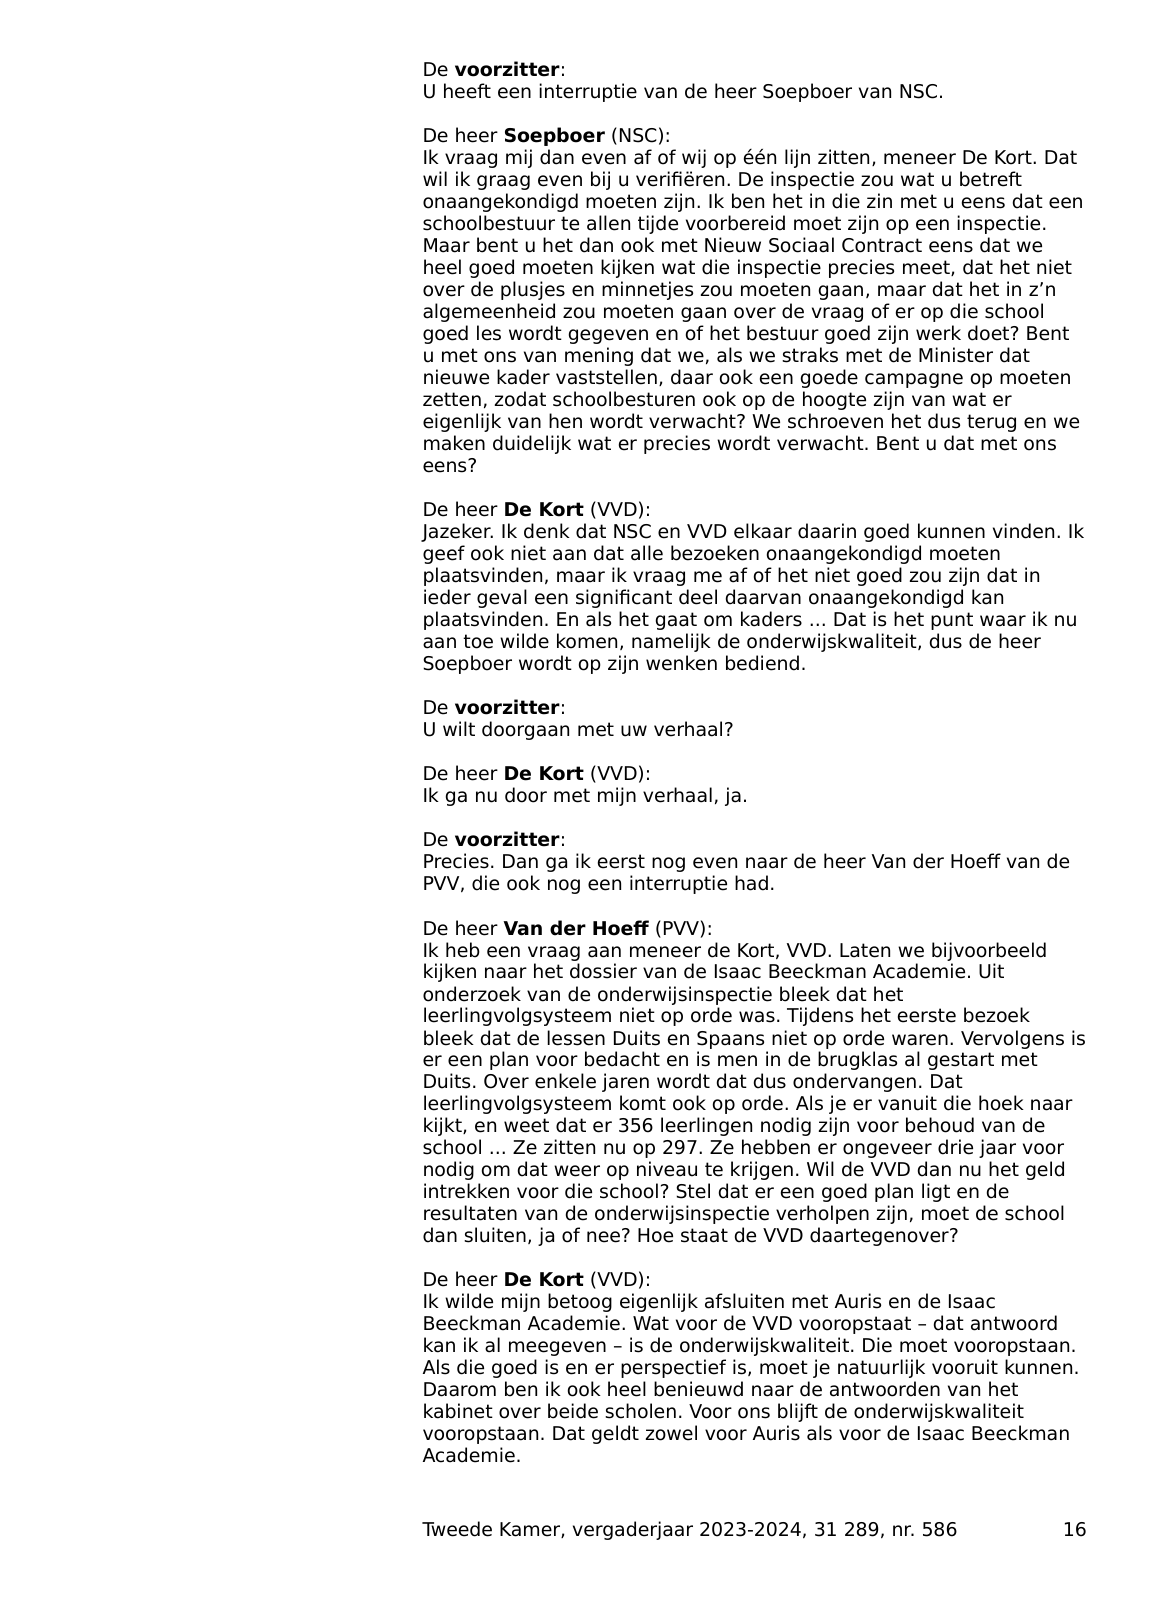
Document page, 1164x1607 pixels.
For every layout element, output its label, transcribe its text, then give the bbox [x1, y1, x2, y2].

text Ik vraag mij dan even af of wij op één lijn zitten, meneer De Kort. Dat wil ik graag even bij u verifiëren. De inspectie zou wat u betreft onaangekondigd moeten zijn. Ik ben het in die zin met u eens dat een schoolbestuur te allen tijde voorbereid moet zijn op een inspectie. Maar bent u het dan ook met Nieuw Sociaal Contract eens dat we heel goed moeten kijken wat die inspectie precies meet, dat het niet over de plusjes en minnetjes zou moeten gaan, maar dat het in z’n algemeenheid zou moeten gaan over de vraag of er op die school goed les wordt gegeven en of het bestuur goed zijn werk doet? Bent u met ons van mening dat we, als we straks met de Minister dat nieuwe kader vaststellen, daar ook een goede campagne op moeten zetten, zodat schoolbesturen ook op de hoogte zijn van wat er eigenlijk van hen wordt verwacht? We schroeven het dus terug en we maken duidelijk wat er precies wordt verwacht. Bent u dat met ons eens? [422, 147, 1087, 477]
text De heer Van der Hoeff (PVV): [422, 917, 1087, 939]
text Precies. Dan ga ik eerst nog even naar de heer Van der Hoeff van de PVV, die ook nog een interruptie had. [422, 851, 1087, 895]
text De heer Soepboer (NSC): [422, 125, 1087, 147]
text De voorzitter: [422, 697, 1087, 719]
text Ik heb een vraag aan meneer de Kort, VVD. Laten we bijvoorbeeld kijken naar het dossier van de Isaac Beeckman Academie. Uit onderzoek van de onderwijsinspectie bleek dat het leerlingvolgsysteem niet op orde was. Tijdens het eerste bezoek bleek dat de lessen Duits en Spaans niet op orde waren. Vervolgens is er een plan voor bedacht en is men in de brugklas al gestart met Duits. Over enkele jaren wordt dat dus ondervangen. Dat leerlingvolgsysteem komt ook op orde. Als je er vanuit die hoek naar kijkt, en weet dat er 356 leerlingen nodig zijn voor behoud van de school ... Ze zitten nu op 297. Ze hebben er ongeveer drie jaar voor nodig om dat weer op niveau te krijgen. Wil de VVD dan nu het geld intrekken voor die school? Stel dat er een goed plan ligt en de resultaten van de onderwijsinspectie verholpen zijn, moet de school dan sluiten, ja of nee? Hoe staat de VVD daartegenover? [422, 939, 1087, 1247]
text De heer De Kort (VVD): [422, 1269, 1087, 1291]
text Ik wilde mijn betoog eigenlijk afsluiten met Auris en de Isaac Beeckman Academie. Wat voor de VVD vooropstaat – dat antwoord kan ik al meegeven – is de onderwijskwaliteit. Die moet vooropstaan. Als die goed is en er perspectief is, moet je natuurlijk vooruit kunnen. Daarom ben ik ook heel benieuwd naar de antwoorden van het kabinet over beide scholen. Voor ons blijft de onderwijskwaliteit vooropstaan. Dat geldt zowel voor Auris als voor de Isaac Beeckman Academie. [422, 1291, 1087, 1467]
text De heer De Kort (VVD): [422, 763, 1087, 785]
text Ik ga nu door met mijn verhaal, ja. [422, 785, 1087, 807]
text U wilt doorgaan met uw verhaal? [422, 719, 1087, 741]
text Jazeker. Ik denk dat NSC en VVD elkaar daarin goed kunnen vinden. Ik geef ook niet aan dat alle bezoeken onaangekondigd moeten plaatsvinden, maar ik vraag me af of het niet goed zou zijn dat in ieder geval een significant deel daarvan onaangekondigd kan plaatsvinden. En als het gaat om kaders ... Dat is het punt waar ik nu aan toe wilde komen, namelijk de onderwijskwaliteit, dus de heer Soepboer wordt op zijn wenken bediend. [422, 521, 1087, 675]
text De voorzitter: [422, 59, 1087, 81]
text De voorzitter: [422, 829, 1087, 851]
text U heeft een interruptie van de heer Soepboer van NSC. [422, 81, 1087, 103]
text De heer De Kort (VVD): [422, 499, 1087, 521]
